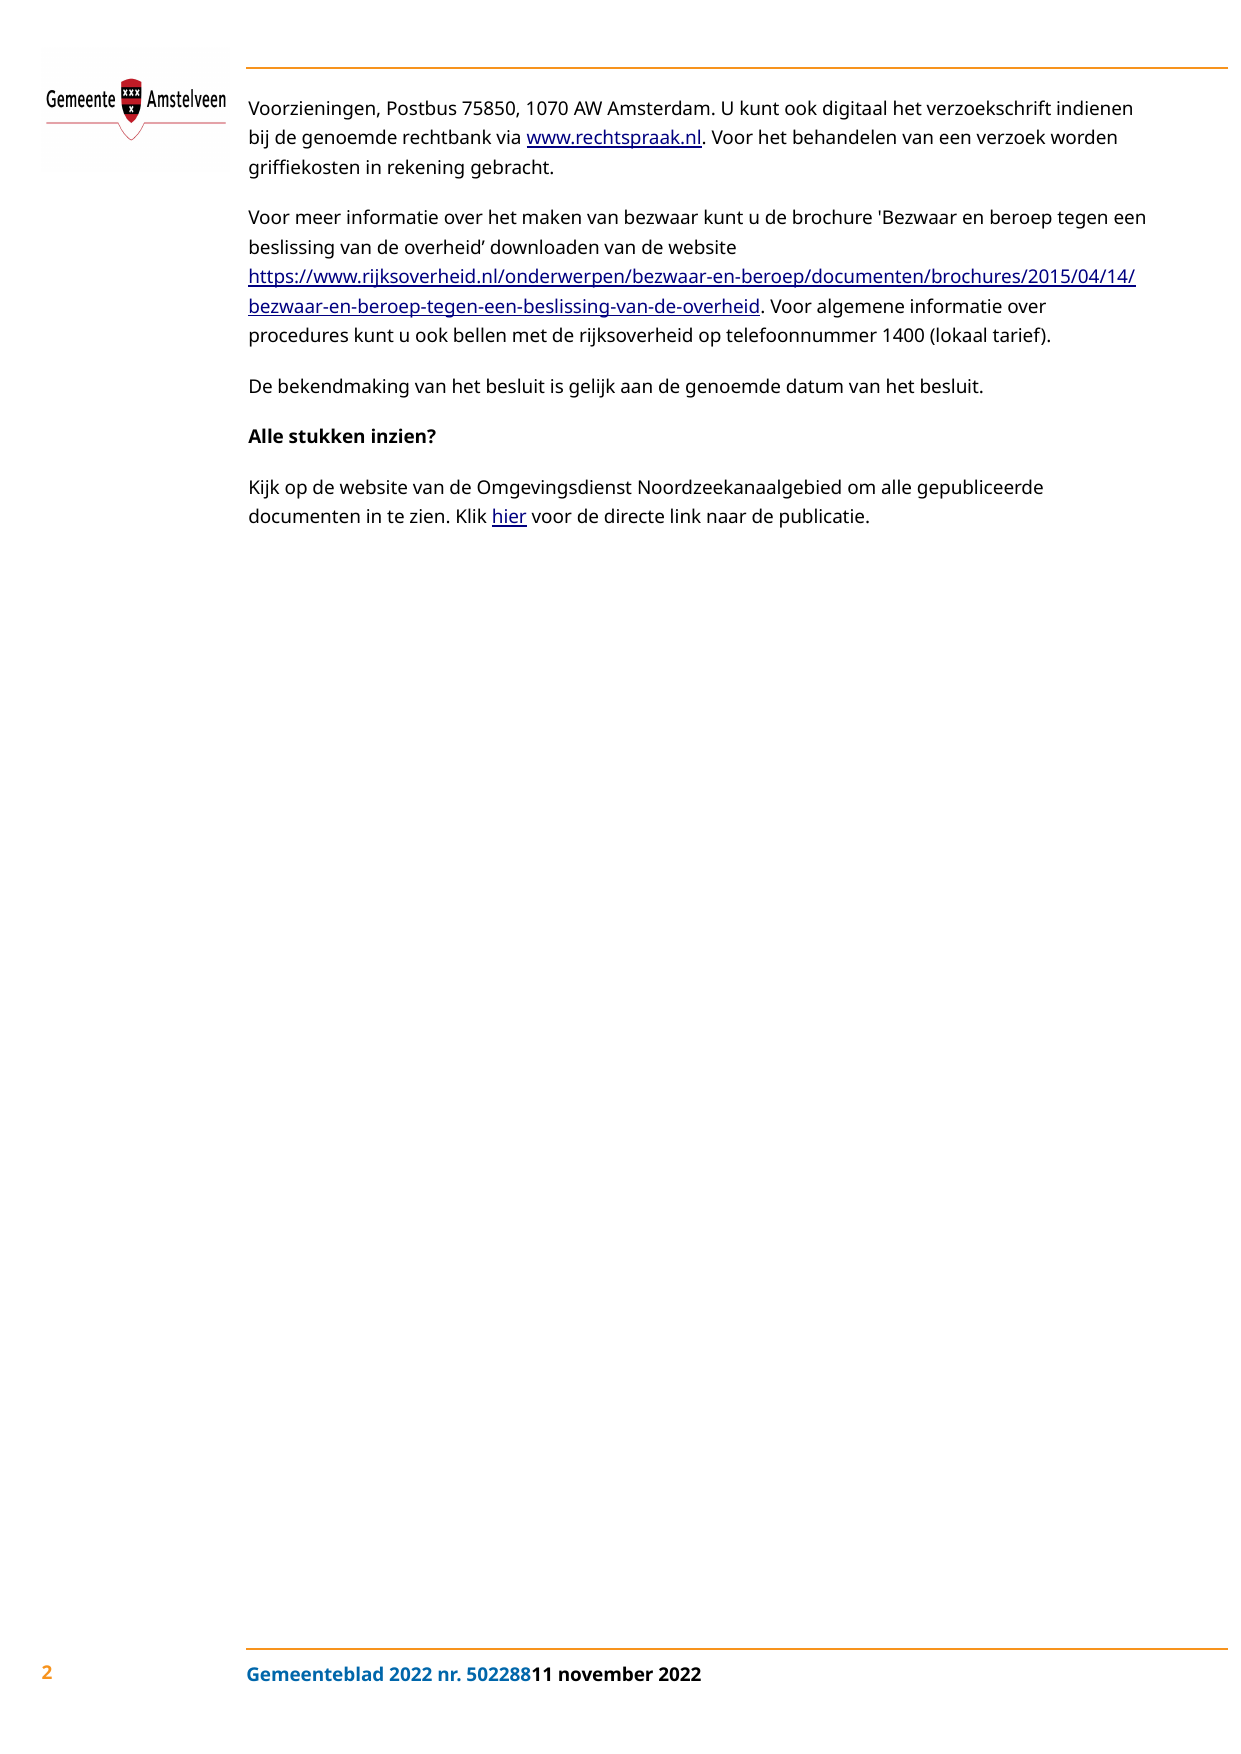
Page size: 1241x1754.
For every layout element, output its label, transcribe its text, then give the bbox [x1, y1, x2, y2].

picture [41, 47, 231, 172]
text Voorzieningen, Postbus 75850, 1070 AW Amsterdam. U kunt ook digitaal het verzoekschrift indienen bij de genoemde rechtbank via www.rechtspraak.nl. Voor het behandelen van een verzoek worden griffiekosten in rekening gebracht. [248, 95, 1152, 180]
text De bekendmaking van het besluit is gelijk aan de genoemde datum van het besluit. [248, 373, 1152, 399]
text Kijk op de website van de Omgevingsdienst Noordzeekanaalgebied om alle gepubliceerde documenten in te zien. Klik hier voor de directe link naar de publicatie. [248, 474, 1152, 529]
text Voor meer informatie over het maken van bezwaar kunt u de brochure 'Bezwaar en beroep tegen een beslissing van de overheid’ downloaden van de website https://www.rijksoverheid.nl/onderwerpen/bezwaar-en-beroep/documenten/brochures/2015/04/14/bezwaar-en-beroep-tegen-een-beslissing-van-de-overheid. Voor algemene informatie over procedures kunt u ook bellen met de rijksoverheid op telefoonnummer 1400 (lokaal tarief). [248, 204, 1152, 348]
text Alle stukken inzien? [248, 423, 1152, 449]
